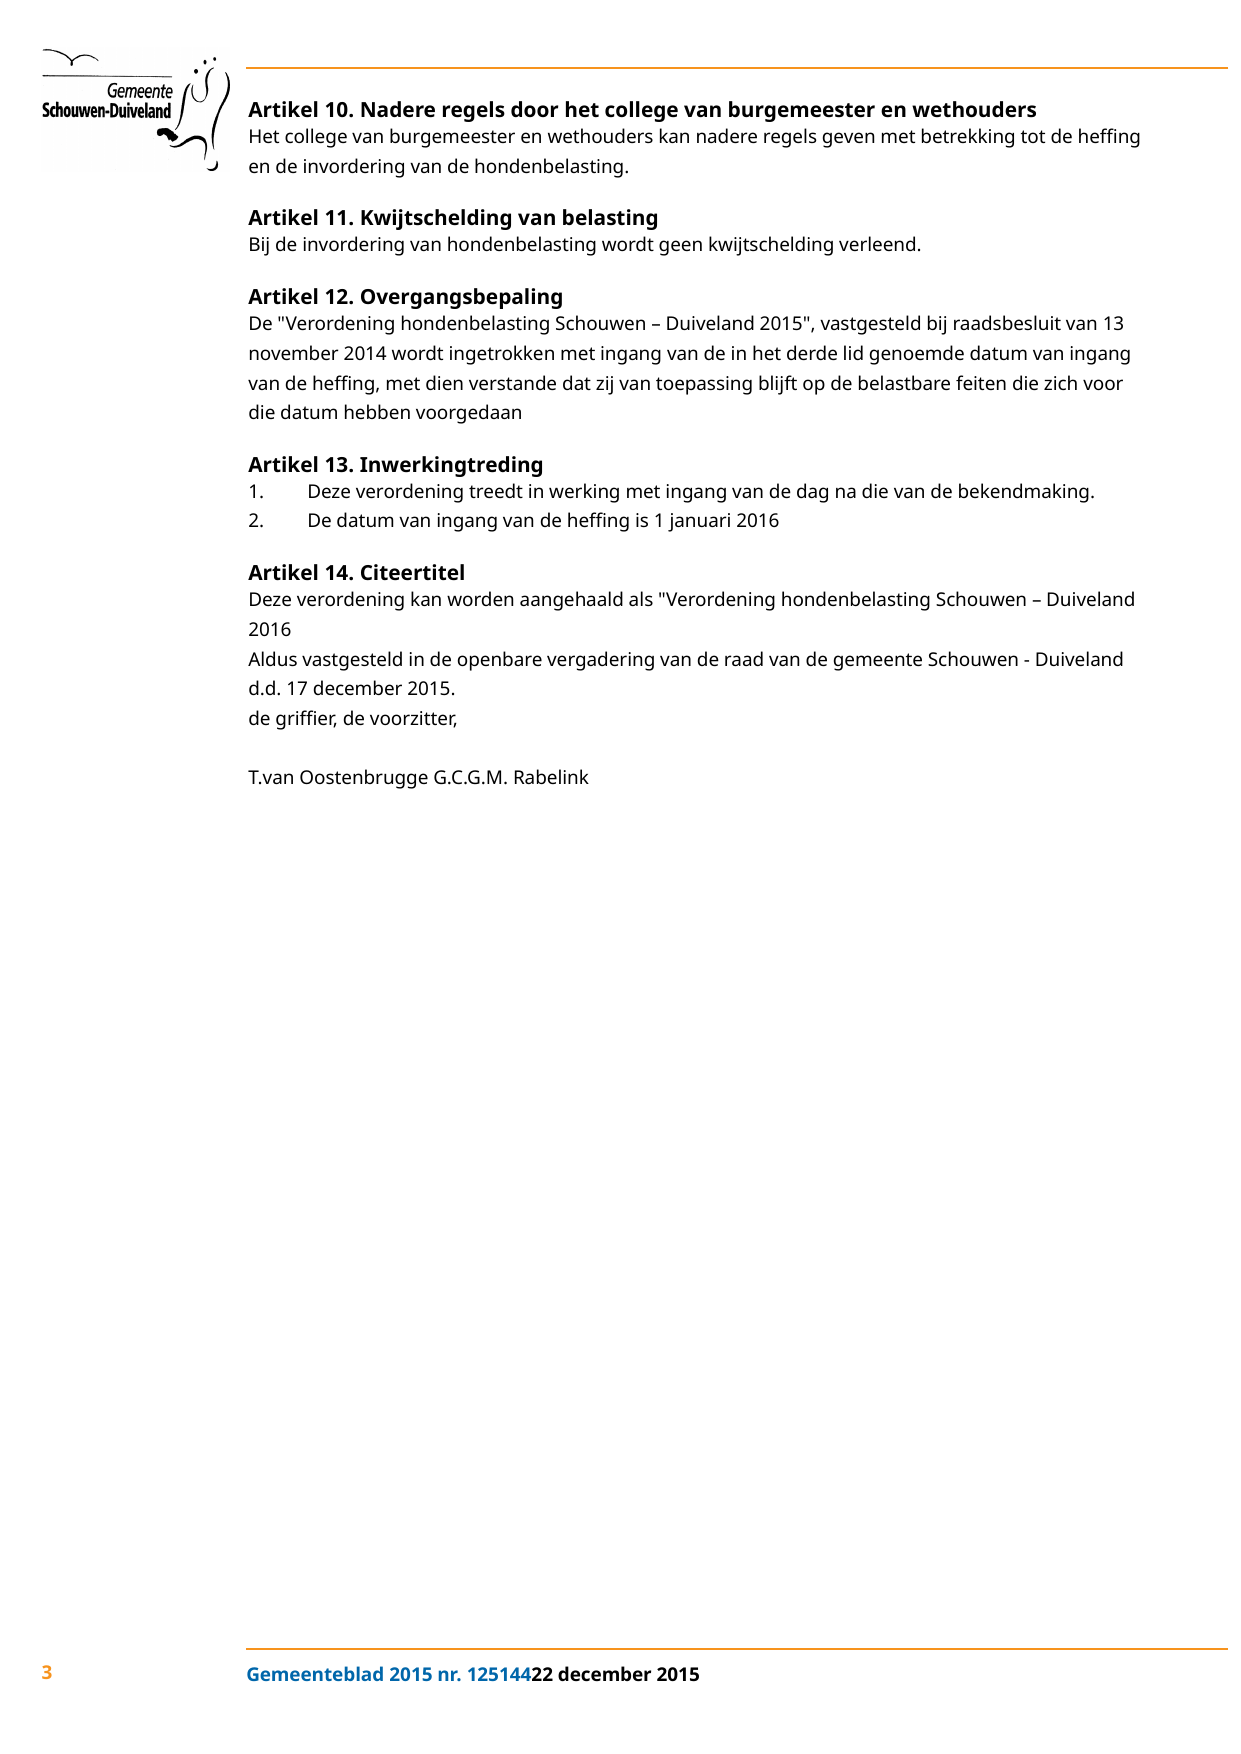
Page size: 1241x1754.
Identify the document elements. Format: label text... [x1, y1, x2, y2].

text Artikel 13. Inwerkingtreding [248, 450, 1152, 478]
text Artikel 10. Nadere regels door het college van burgemeester en wethouders [248, 95, 1152, 123]
text de griffier, de voorzitter, [248, 705, 1152, 731]
text Bij de invordering van hondenbelasting wordt geen kwijtschelding verleend. [248, 232, 1152, 257]
list De datum van ingang van de heffing is 1 januari 2016 [248, 508, 1152, 533]
text Artikel 14. Citeertitel [248, 558, 1152, 587]
text Aldus vastgesteld in de openbare vergadering van de raad van de gemeente Schouwen - Duiveland d.d. 17 december 2015. [248, 646, 1152, 701]
text T.van Oostenbrugge G.C.G.M. Rabelink [248, 764, 1152, 790]
text Het college van burgemeester en wethouders kan nadere regels geven met betrekking tot de heffing en de invordering van de hondenbelasting. [248, 123, 1152, 178]
text De "Verordening hondenbelasting Schouwen – Duiveland 2015", vastgesteld bij raadsbesluit van 13 november 2014 wordt ingetrokken met ingang van de in het derde lid genoemde datum van ingang van de heffing, met dien verstande dat zij van toepassing blijft op de belastbare feiten die zich voor die datum hebben voorgedaan [248, 311, 1152, 425]
text Deze verordening kan worden aangehaald als "Verordening hondenbelasting Schouwen – Duiveland 2016 [248, 587, 1152, 642]
text Artikel 12. Overgangsbepaling [248, 282, 1152, 311]
list Deze verordening treedt in werking met ingang van de dag na die van de bekendmaking. [248, 478, 1152, 504]
picture [41, 47, 231, 172]
text Artikel 11. Kwijtschelding van belasting [248, 203, 1152, 232]
